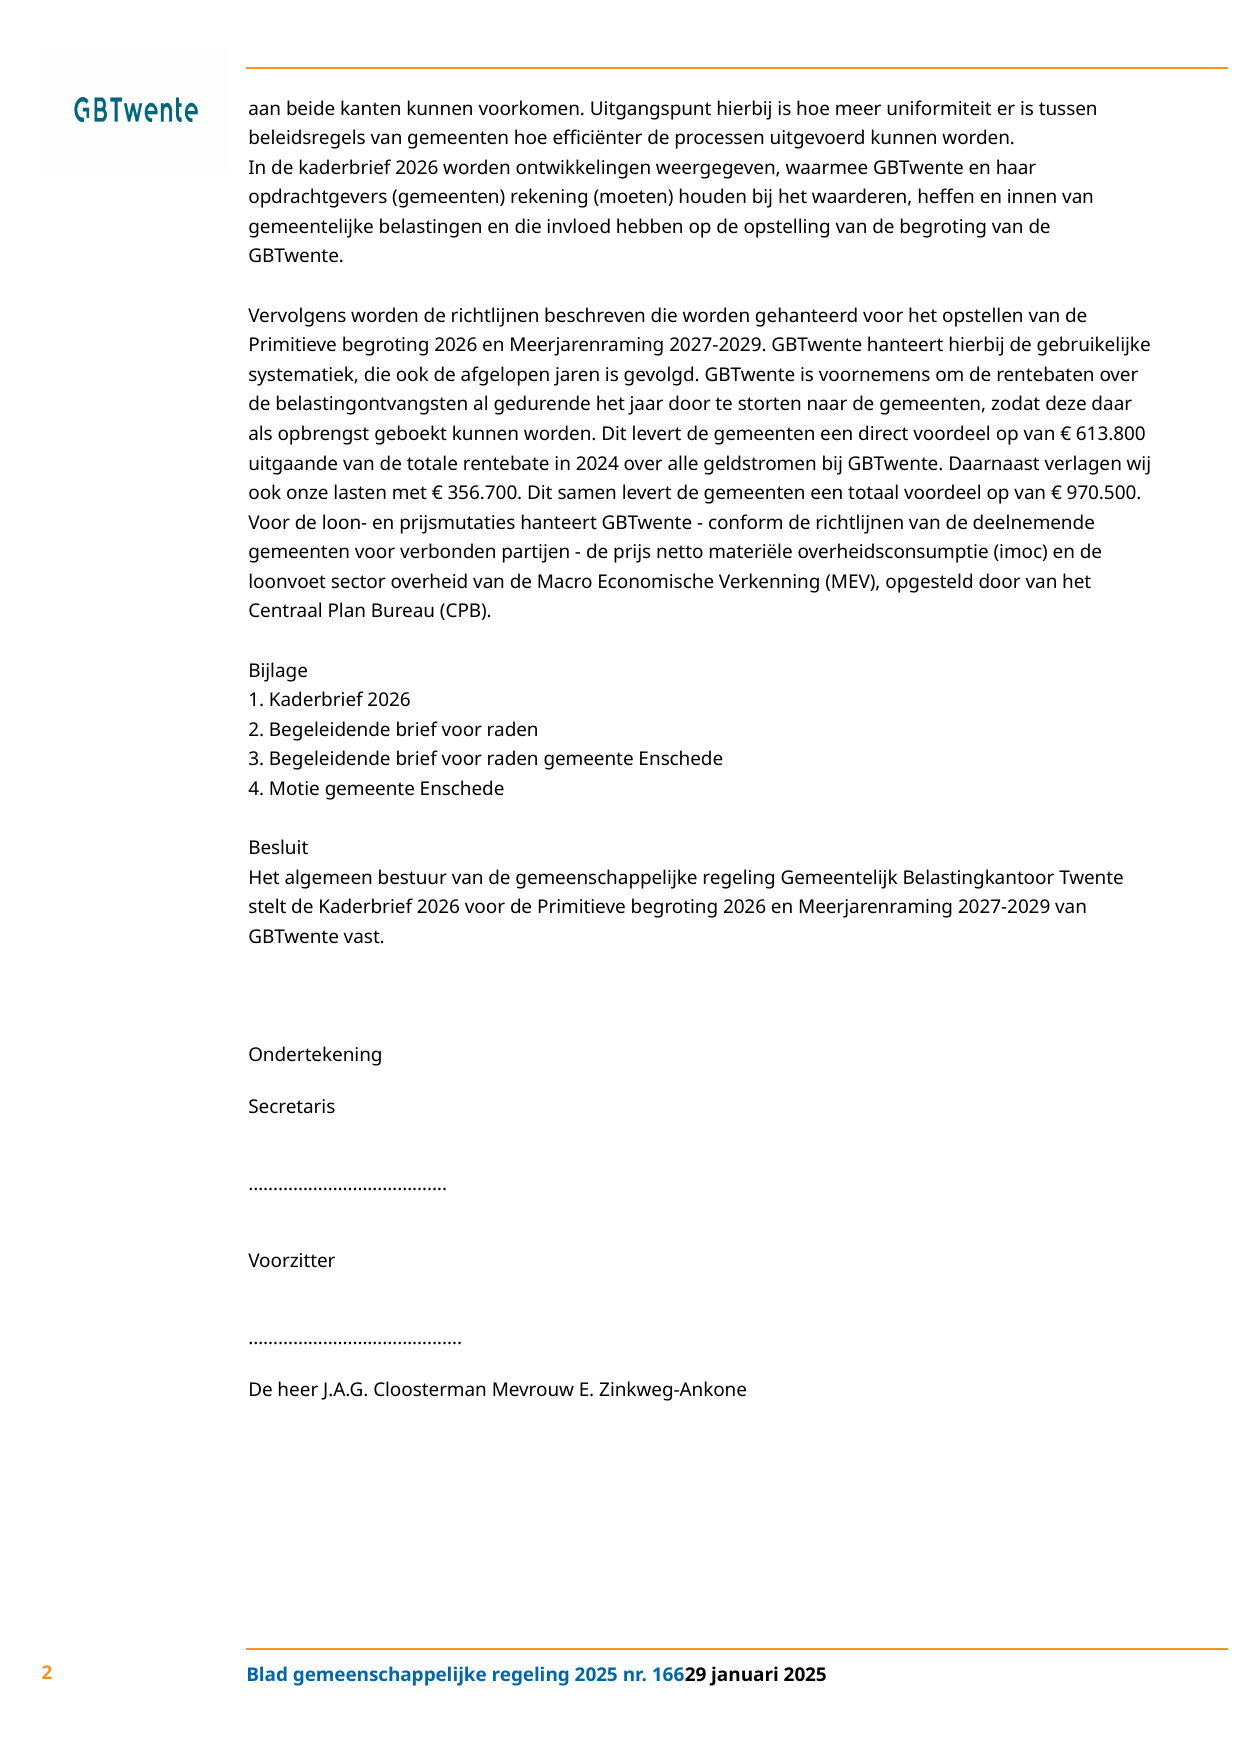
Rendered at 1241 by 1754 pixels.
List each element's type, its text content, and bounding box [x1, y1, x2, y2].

text Secretaris [248, 1093, 1152, 1119]
text 4. Motie gemeente Enschede [248, 775, 1152, 801]
text De heer J.A.G. Cloosterman Mevrouw E. Zinkweg-Ankone [248, 1376, 1152, 1402]
text Het algemeen bestuur van de gemeenschappelijke regeling Gemeentelijk Belastingkantoor Twente stelt de Kaderbrief 2026 voor de Primitieve begroting 2026 en Meerjarenraming 2027-2029 van GBTwente vast. [248, 864, 1152, 949]
text ……………………………………. [248, 1324, 1152, 1350]
text Voorzitter [248, 1247, 1152, 1273]
text In de kaderbrief 2026 worden ontwikkelingen weergegeven, waarmee GBTwente en haar opdrachtgevers (gemeenten) rekening (moeten) houden bij het waarderen, heffen en innen van gemeentelijke belastingen en die invloed hebben op de opstelling van de begroting van de GBTwente. [248, 154, 1152, 268]
text …………………………………. [248, 1170, 1152, 1196]
text aan beide kanten kunnen voorkomen. Uitgangspunt hierbij is hoe meer uniformiteit er is tussen beleidsregels van gemeenten hoe efficiënter de processen uitgevoerd kunnen worden. [248, 95, 1152, 150]
text Vervolgens worden de richtlijnen beschreven die worden gehanteerd voor het opstellen van de Primitieve begroting 2026 en Meerjarenraming 2027-2029. GBTwente hanteert hierbij de gebruikelijke systematiek, die ook de afgelopen jaren is gevolgd. GBTwente is voornemens om de rentebaten over de belastingontvangsten al gedurende het jaar door te storten naar de gemeenten, zodat deze daar als opbrengst geboekt kunnen worden. Dit levert de gemeenten een direct voordeel op van € 613.800 uitgaande van de totale rentebate in 2024 over alle geldstromen bij GBTwente. Daarnaast verlagen wij ook onze lasten met € 356.700. Dit samen levert de gemeenten een totaal voordeel op van € 970.500. Voor de loon- en prijsmutaties hanteert GBTwente - conform de richtlijnen van de deelnemende gemeenten voor verbonden partijen - de prijs netto materiële overheidsconsumptie (imoc) en de loonvoet sector overheid van de Macro Economische Verkenning (MEV), opgesteld door van het Centraal Plan Bureau (CPB). [248, 302, 1152, 623]
picture [41, 47, 231, 172]
text Bijlage [248, 657, 1152, 683]
text 2. Begeleidende brief voor raden [248, 716, 1152, 742]
text 3. Begeleidende brief voor raden gemeente Enschede [248, 746, 1152, 771]
text 1. Kaderbrief 2026 [248, 686, 1152, 712]
text Besluit [248, 834, 1152, 860]
text Ondertekening [248, 1041, 1152, 1067]
